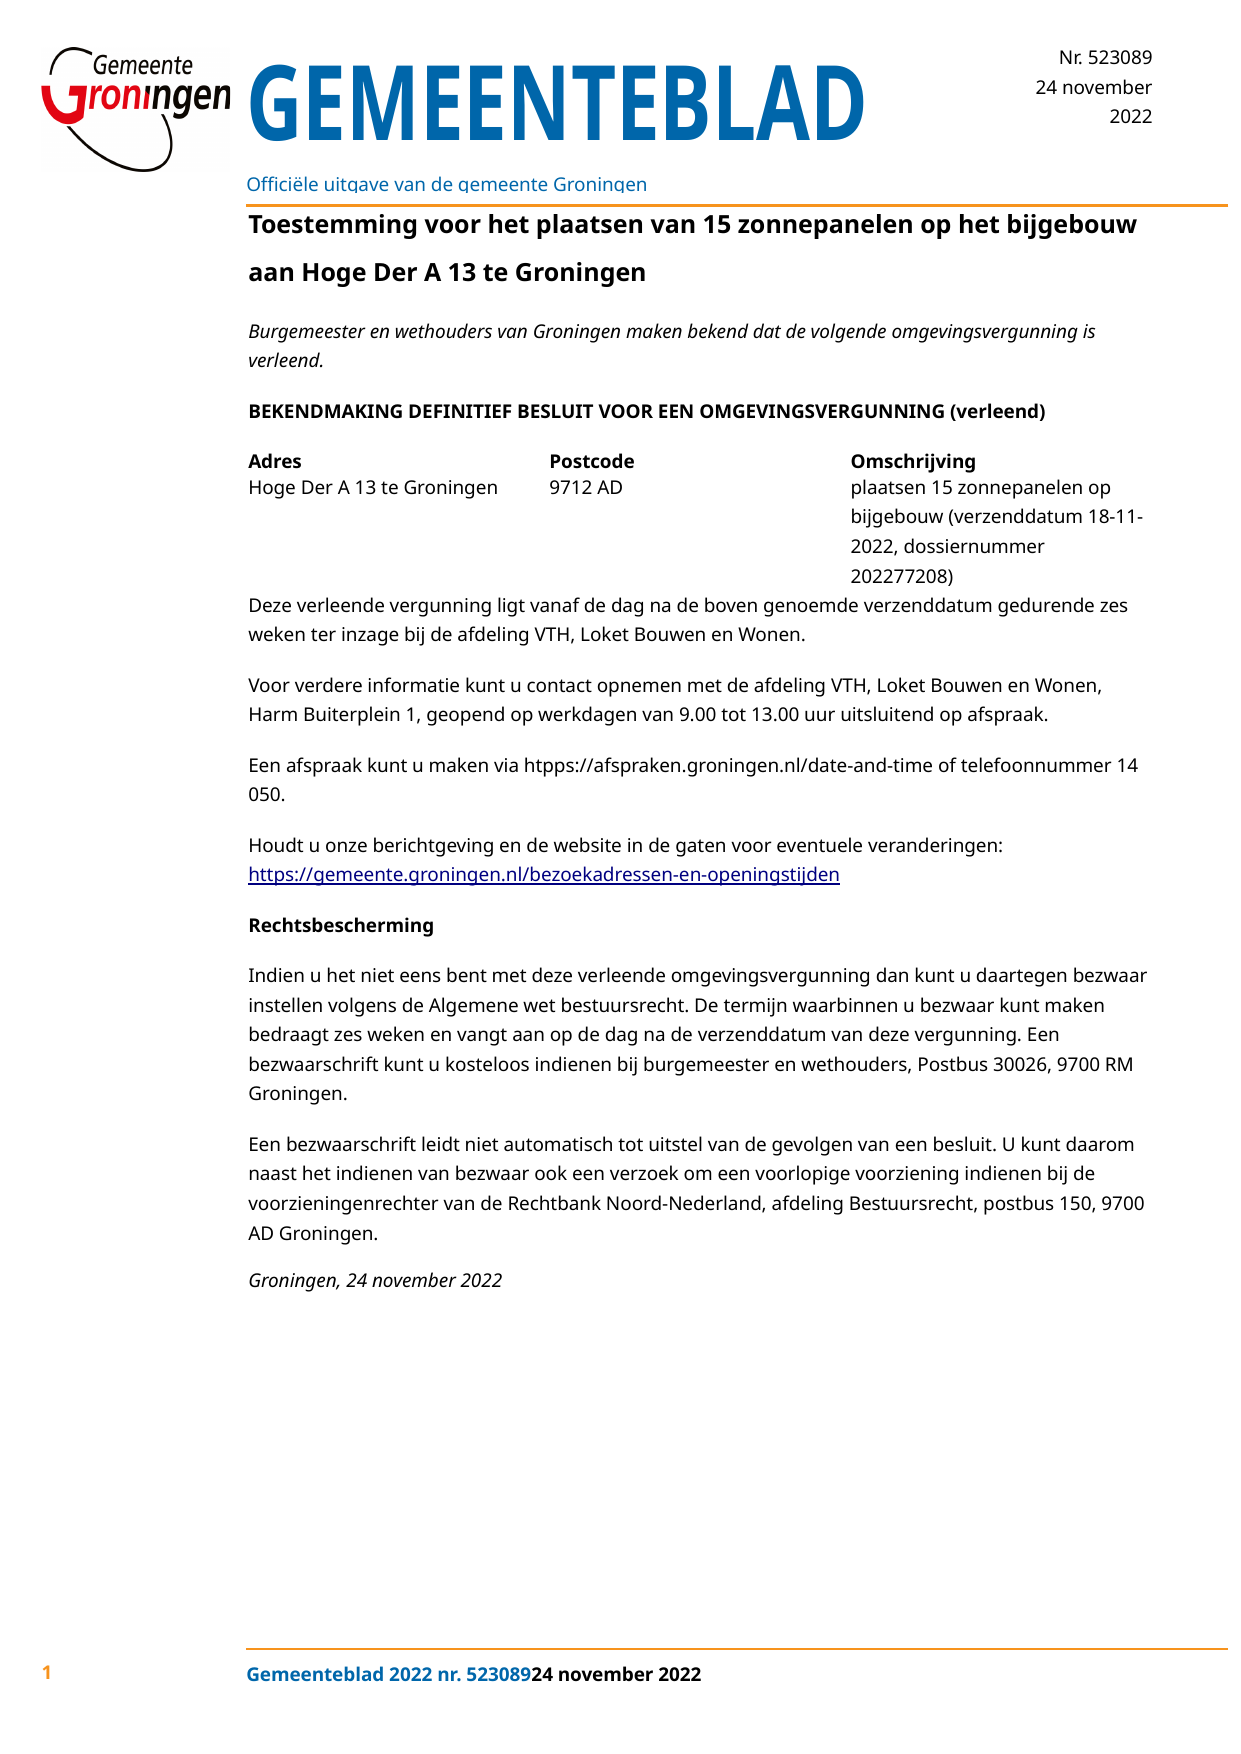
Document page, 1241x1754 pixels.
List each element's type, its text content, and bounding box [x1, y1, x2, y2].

text Groningen, 24 november 2022 [248, 1268, 1152, 1293]
text BEKENDMAKING DEFINITIEF BESLUIT VOOR EEN OMGEVINGSVERGUNNING (verleend) [248, 398, 1152, 424]
text Voor verdere informatie kunt u contact opnemen met de afdeling VTH, Loket Bouwen en Wonen, Harm Buiterplein 1, geopend op werkdagen van 9.00 tot 13.00 uur uitsluitend op afspraak. [248, 672, 1152, 727]
table_cell plaatsen 15 zonnepanelen op bijgebouw (verzenddatum 18-11-2022, dossiernummer 202277208) [850, 474, 1152, 589]
text Rechtsbescherming [248, 912, 1152, 938]
table_cell Hoge Der A 13 te Groningen [248, 474, 549, 589]
table_cell 9712 AD [549, 474, 850, 589]
text Een afspraak kunt u maken via htpps://afspraken.groningen.nl/date-and-time of telefoonnummer 14 050. [248, 752, 1152, 807]
text Deze verleende vergunning ligt vanaf de dag na de boven genoemde verzenddatum gedurende zes weken ter inzage bij de afdeling VTH, Loket Bouwen en Wonen. [248, 592, 1152, 647]
text Toestemming voor het plaatsen van 15 zonnepanelen op het bijgebouw aan Hoge Der A 13 te Groningen [248, 207, 1152, 288]
text Houdt u onze berichtgeving en de website in de gaten voor eventuele veranderingen: https://gemeente.groningen.nl/bezoekadressen-en-openingstijden [248, 832, 1152, 887]
text Een bezwaarschrift leidt niet automatisch tot uitstel van de gevolgen van een besluit. U kunt daarom naast het indienen van bezwaar ook een verzoek om een voorlopige voorziening indienen bij de voorzieningenrechter van de Rechtbank Noord-Nederland, afdeling Bestuursrecht, postbus 150, 9700 AD Groningen. [248, 1131, 1152, 1246]
text Indien u het niet eens bent met deze verleende omgevingsvergunning dan kunt u daartegen bezwaar instellen volgens de Algemene wet bestuursrecht. De termijn waarbinnen u bezwaar kunt maken bedraagt zes weken en vangt aan op de dag na de verzenddatum van deze vergunning. Een bezwaarschrift kunt u kosteloos indienen bij burgemeester en wethouders, Postbus 30026, 9700 RM Groningen. [248, 962, 1152, 1106]
table_header Postcode [549, 449, 850, 474]
table_header Adres [248, 449, 549, 474]
table_header Omschrijving [850, 449, 1152, 474]
picture [41, 47, 231, 172]
text Burgemeester en wethouders van Groningen maken bekend dat de volgende omgevingsvergunning is verleend. [248, 318, 1152, 373]
